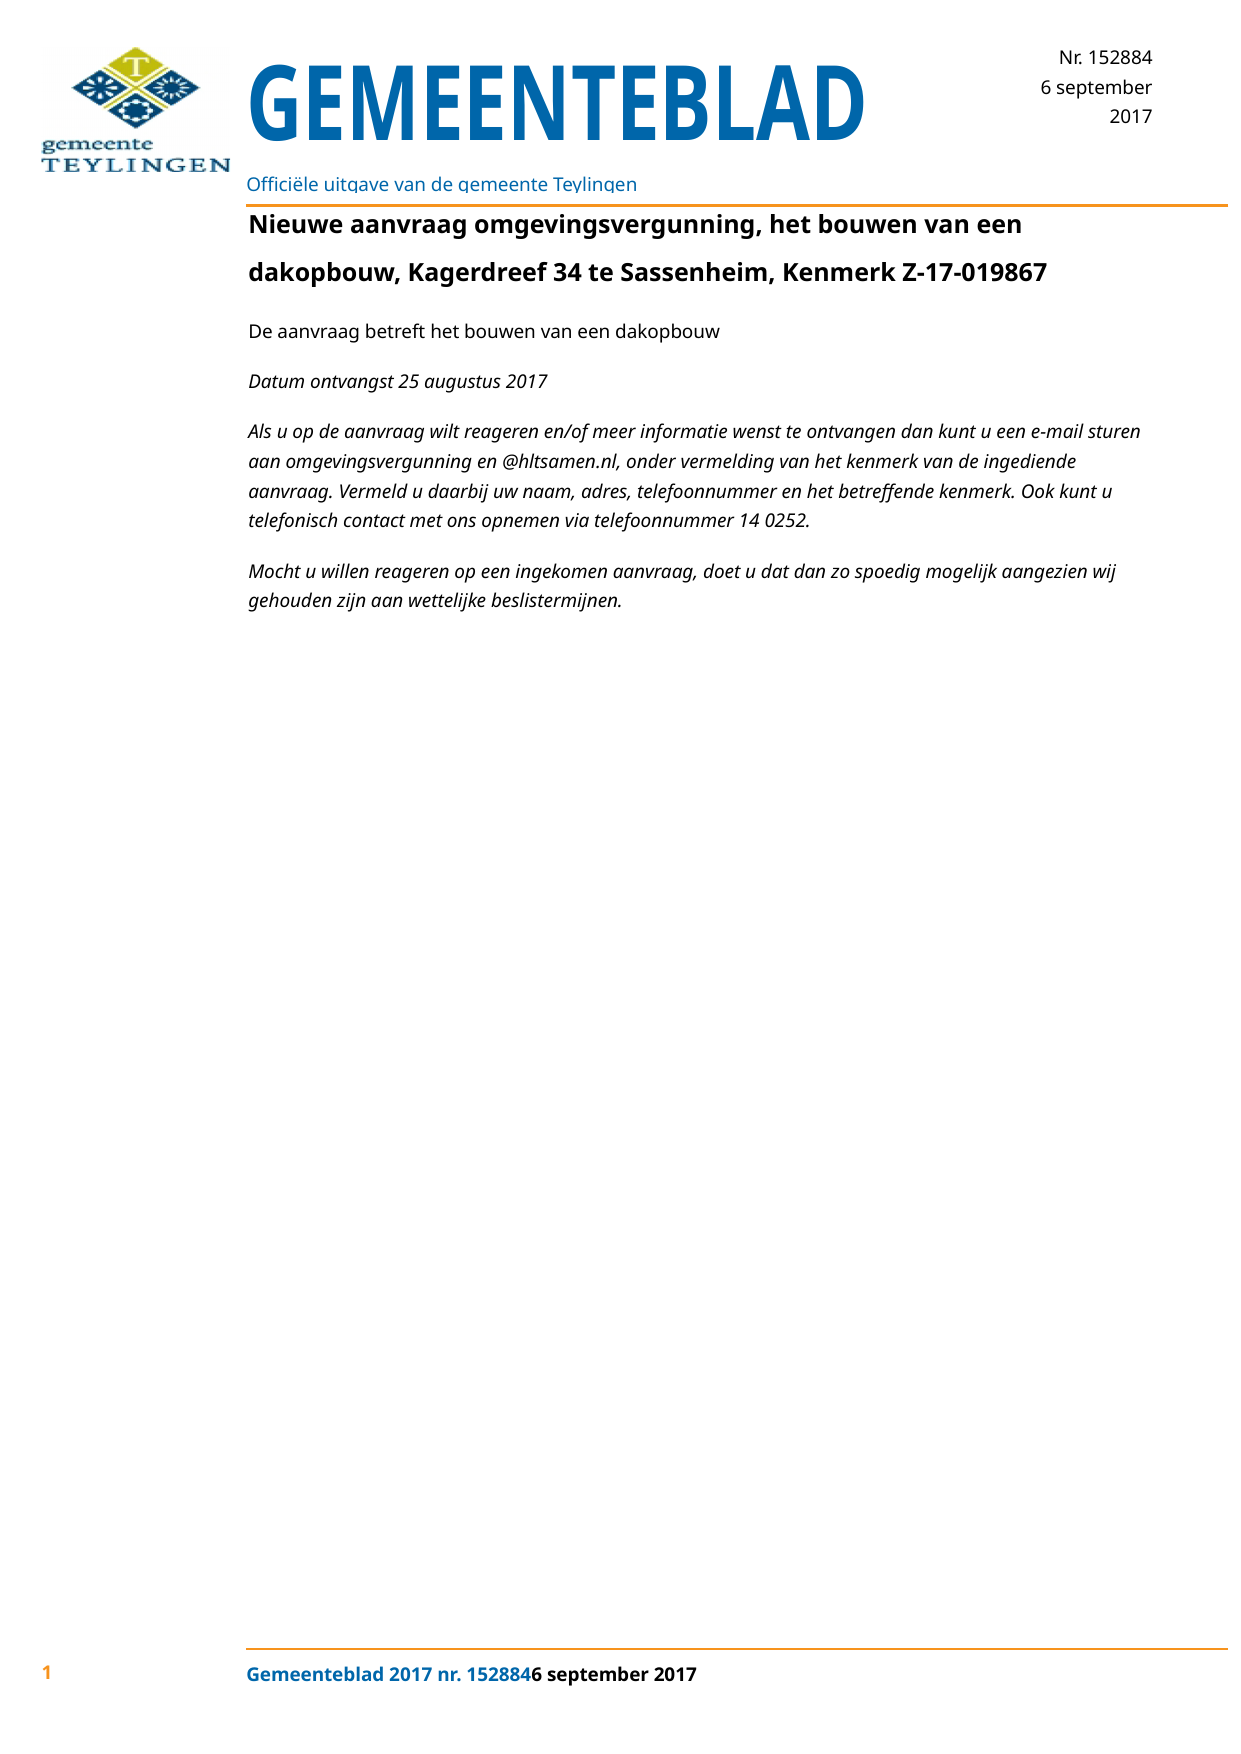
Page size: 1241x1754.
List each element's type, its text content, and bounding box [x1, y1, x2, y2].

text Als u op de aanvraag wilt reageren en/of meer informatie wenst te ontvangen dan kunt u een e-mail sturen aan omgevingsvergunning en @hltsamen.nl, onder vermelding van het kenmerk van de ingediende aanvraag. Vermeld u daarbij uw naam, adres, telefoonnummer en het betreffende kenmerk. Ook kunt u telefonisch contact met ons opnemen via telefoonnummer 14 0252. [248, 419, 1152, 533]
text De aanvraag betreft het bouwen van een dakopbouw [248, 318, 1152, 344]
text Datum ontvangst 25 augustus 2017 [248, 368, 1152, 394]
picture [41, 47, 231, 172]
text Nieuwe aanvraag omgevingsvergunning, het bouwen van een dakopbouw, Kagerdreef 34 te Sassenheim, Kenmerk Z-17-019867 [248, 207, 1152, 288]
text Mocht u willen reageren op een ingekomen aanvraag, doet u dat dan zo spoedig mogelijk aangezien wij gehouden zijn aan wettelijke beslistermijnen. [248, 558, 1152, 613]
